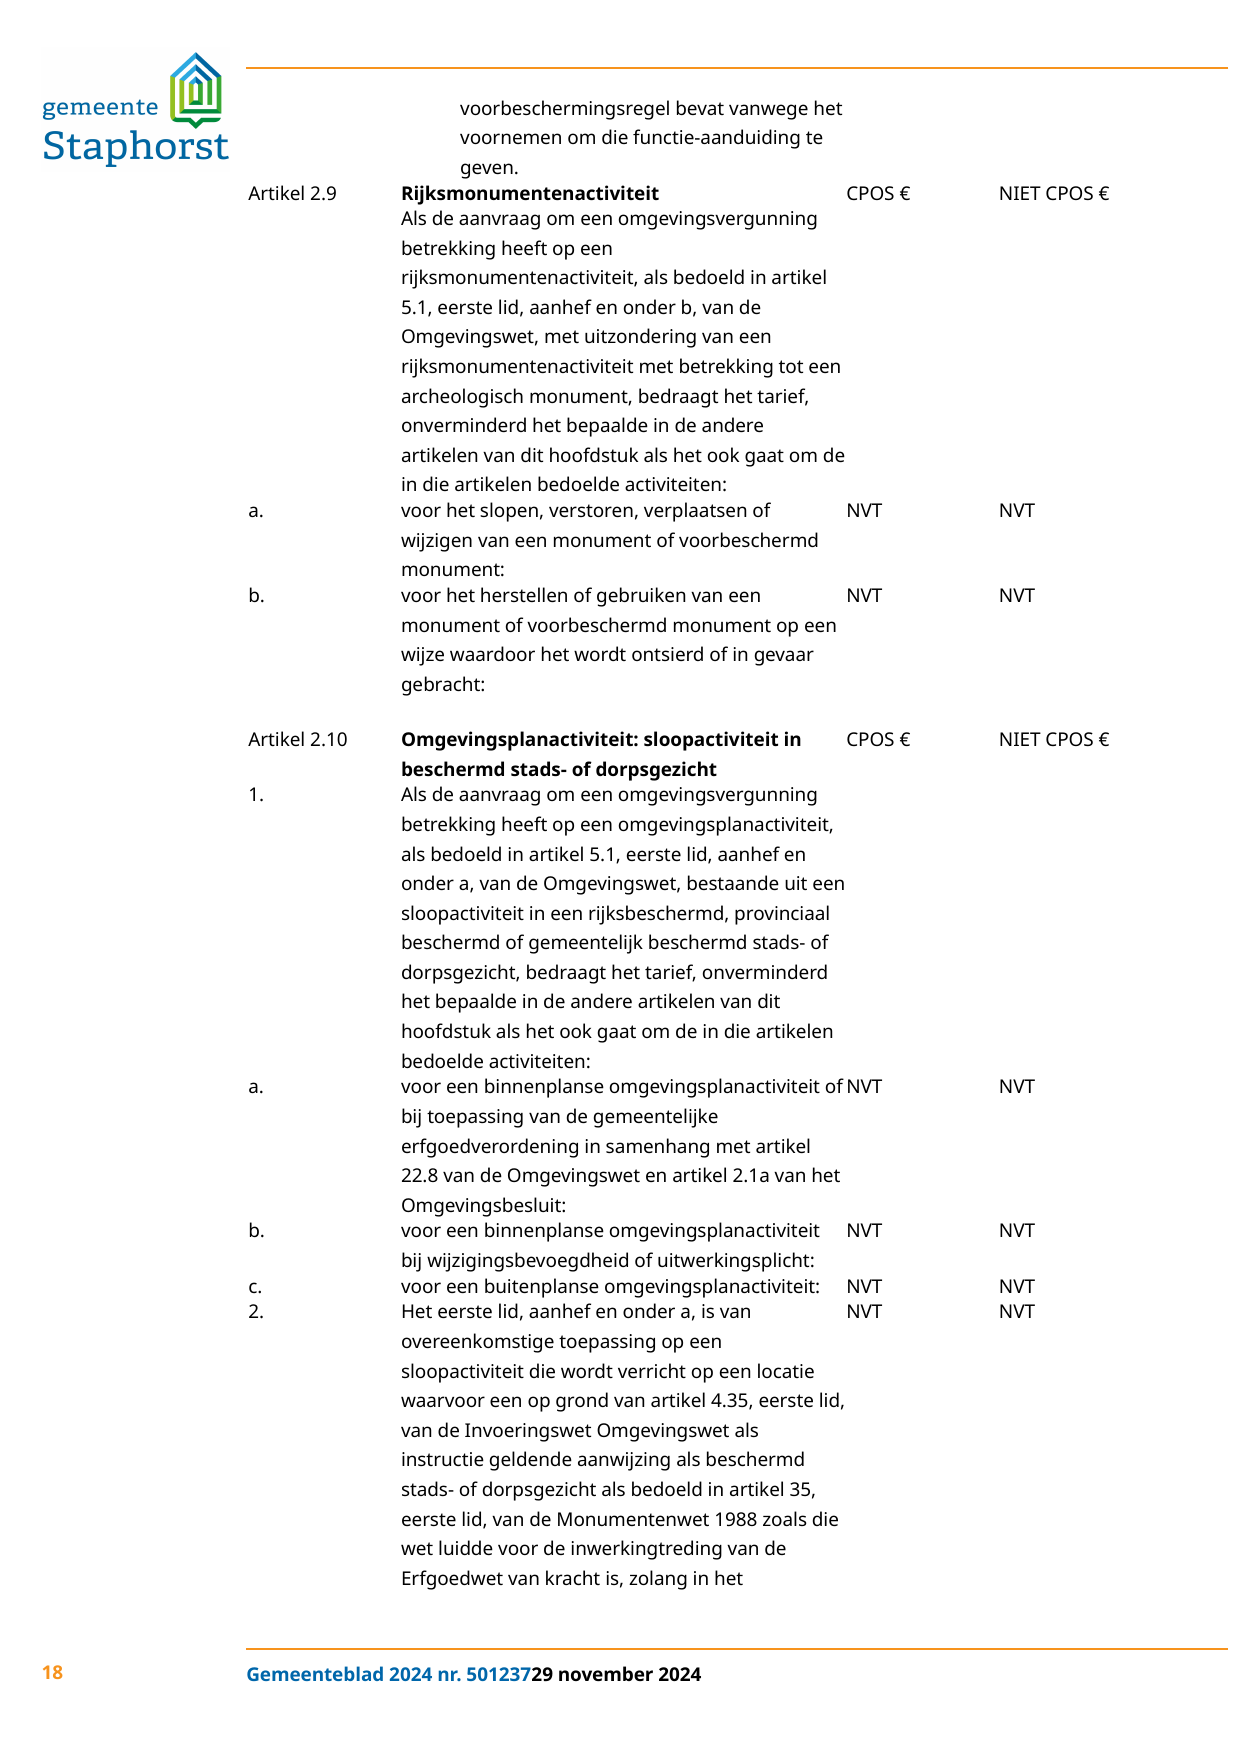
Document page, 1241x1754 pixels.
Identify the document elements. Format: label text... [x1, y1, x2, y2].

table_cell [999, 205, 1152, 497]
table_cell b. [248, 1218, 401, 1273]
table_cell Rijksmonumentenactiviteit [401, 180, 846, 205]
table_cell NVT [999, 1299, 1152, 1591]
table_cell 1. [248, 782, 401, 1074]
table_cell Omgevingsplanactiviteit: sloopactiviteit in beschermd stads- of dorpsgezicht [401, 726, 846, 782]
table_cell voor een buitenplanse omgevingsplanactiviteit: [401, 1273, 846, 1299]
table_cell [999, 95, 1152, 180]
table_cell NVT [846, 498, 999, 582]
table_cell NVT [846, 1074, 999, 1218]
table_cell a. [248, 498, 401, 582]
table_cell a. [248, 1074, 401, 1218]
table_cell voor het herstellen of gebruiken van een monument of voorbeschermd monument op een wijze waardoor het wordt ontsierd of in gevaar gebracht: [401, 582, 846, 726]
table_cell NVT [999, 1074, 1152, 1218]
table_cell NVT [846, 1218, 999, 1273]
table_cell voor een binnenplanse omgevingsplanactiviteit bij wijzigingsbevoegdheid of uitwerkingsplicht: [401, 1218, 846, 1273]
picture [41, 47, 231, 172]
table_cell NVT [999, 1273, 1152, 1299]
table_cell 2. [248, 1299, 401, 1591]
table_cell NIET CPOS € [999, 726, 1152, 782]
table_cell Artikel 2.9 [248, 180, 401, 205]
table_cell [846, 205, 999, 497]
table_cell [248, 95, 401, 180]
table_cell Artikel 2.10 [248, 726, 401, 782]
table_cell voorbeschermingsregel bevat vanwege het voornemen om die functie-aanduiding te geven. [401, 95, 846, 180]
table_cell NVT [999, 498, 1152, 582]
table_cell NVT [999, 1218, 1152, 1273]
table_cell NVT [846, 582, 999, 726]
table_cell NVT [999, 582, 1152, 726]
table_cell voor het slopen, verstoren, verplaatsen of wijzigen van een monument of voorbeschermd monument: [401, 498, 846, 582]
table_cell NVT [846, 1299, 999, 1591]
table_cell NVT [846, 1273, 999, 1299]
table_cell b. [248, 582, 401, 726]
table_cell [846, 95, 999, 180]
table_cell Het eerste lid, aanhef en onder a, is van overeenkomstige toepassing op een sloopactiviteit die wordt verricht op een locatie waarvoor een op grond van artikel 4.35, eerste lid, van de Invoeringswet Omgevingswet als instructie geldende aanwijzing als beschermd stads- of dorpsgezicht als bedoeld in artikel 35, eerste lid, van de Monumentenwet 1988 zoals die wet luidde voor de inwerkingtreding van de Erfgoedwet van kracht is, zolang in het [401, 1299, 846, 1591]
table_cell Als de aanvraag om een omgevingsvergunning betrekking heeft op een omgevingsplanactiviteit, als bedoeld in artikel 5.1, eerste lid, aanhef en onder a, van de Omgevingswet, bestaande uit een sloopactiviteit in een rijksbeschermd, provinciaal beschermd of gemeentelijk beschermd stads- of dorpsgezicht, bedraagt het tarief, onverminderd het bepaalde in de andere artikelen van dit hoofdstuk als het ook gaat om de in die artikelen bedoelde activiteiten: [401, 782, 846, 1074]
table_cell CPOS € [846, 726, 999, 782]
table_cell [846, 782, 999, 1074]
table_cell NIET CPOS € [999, 180, 1152, 205]
table_cell Als de aanvraag om een omgevingsvergunning betrekking heeft op een rijksmonumentenactiviteit, als bedoeld in artikel 5.1, eerste lid, aanhef en onder b, van de Omgevingswet, met uitzondering van een rijksmonumentenactiviteit met betrekking tot een archeologisch monument, bedraagt het tarief, onverminderd het bepaalde in de andere artikelen van dit hoofdstuk als het ook gaat om de in die artikelen bedoelde activiteiten: [401, 205, 846, 497]
table_cell [999, 782, 1152, 1074]
table_cell [248, 205, 401, 497]
table_cell c. [248, 1273, 401, 1299]
table_cell voor een binnenplanse omgevingsplanactiviteit of bij toepassing van de gemeentelijke erfgoedverordening in samenhang met artikel 22.8 van de Omgevingswet en artikel 2.1a van het Omgevingsbesluit: [401, 1074, 846, 1218]
table_cell CPOS € [846, 180, 999, 205]
